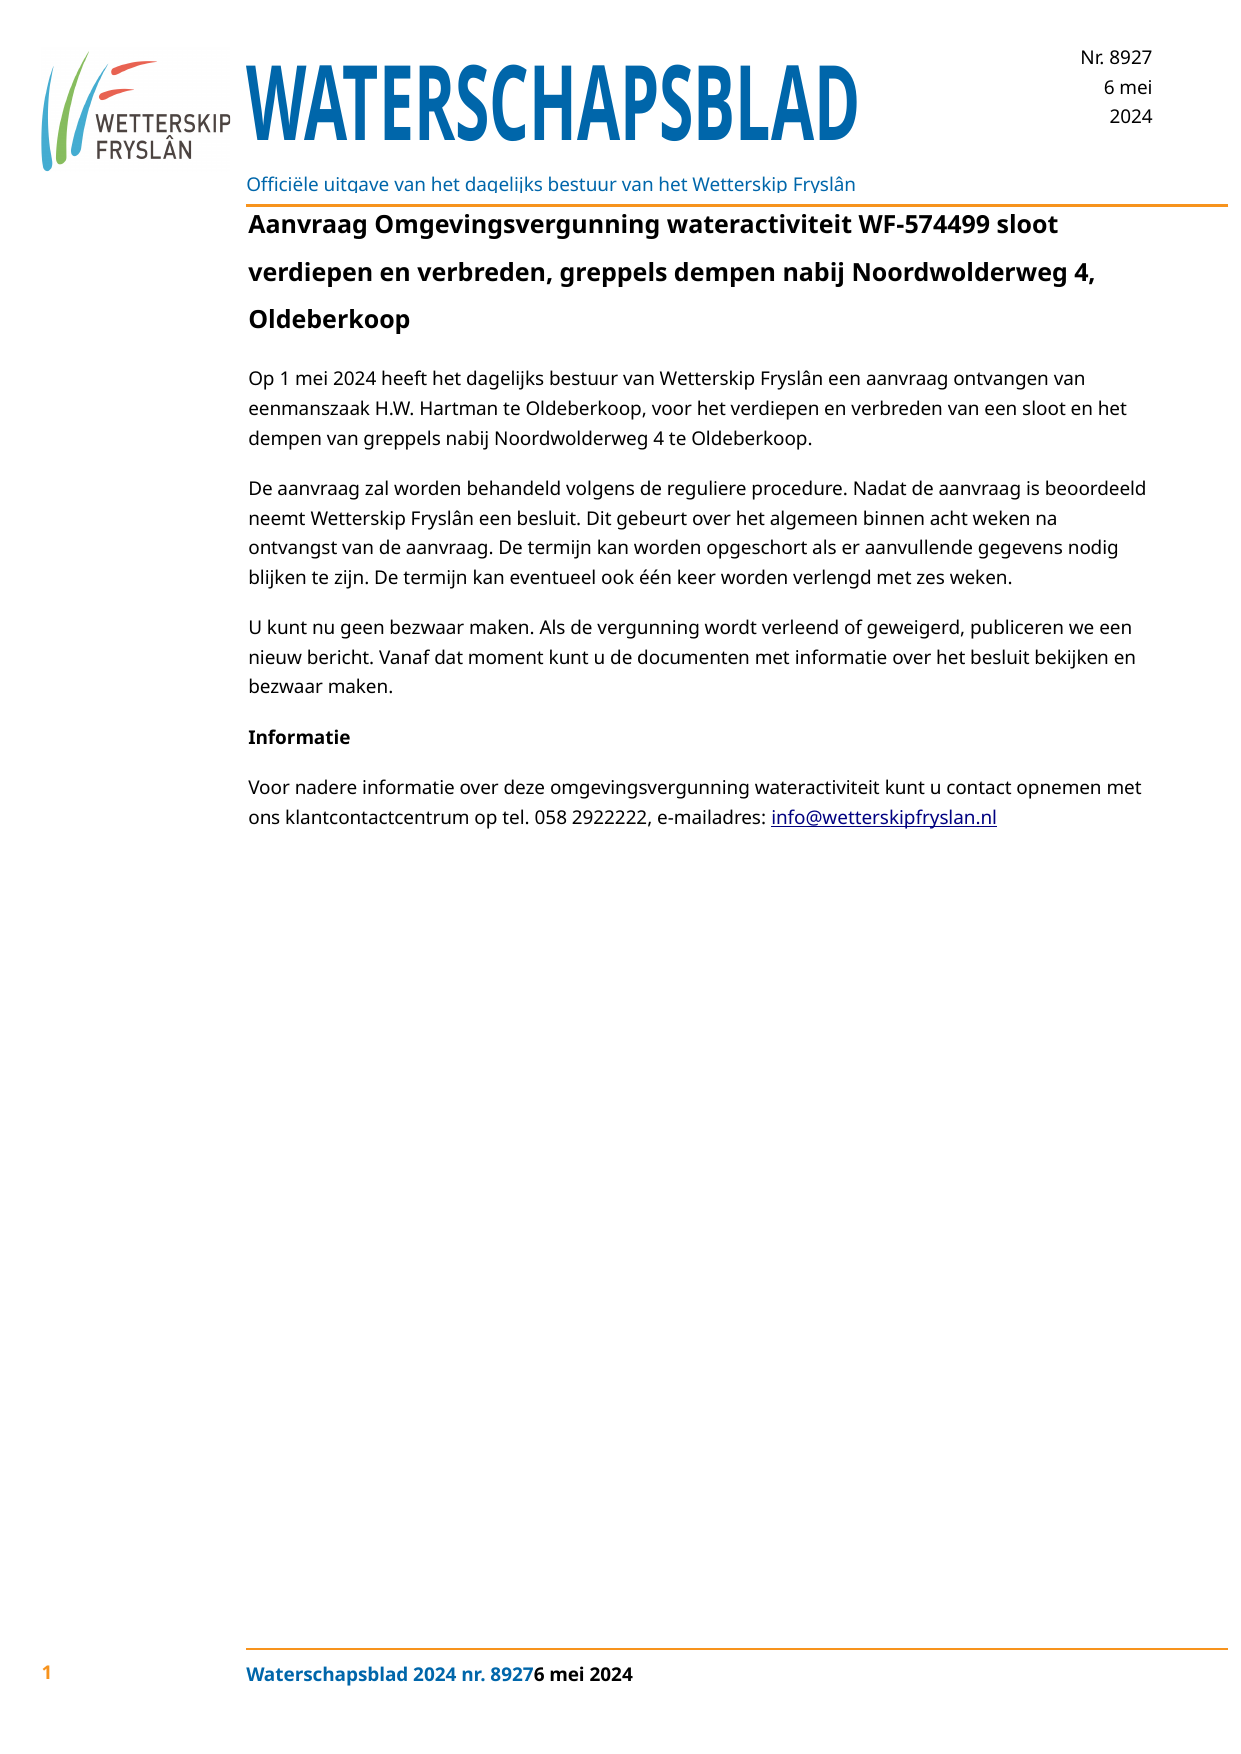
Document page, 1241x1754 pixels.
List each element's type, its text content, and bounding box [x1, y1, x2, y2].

text Informatie [248, 724, 1152, 749]
text Aanvraag Omgevingsvergunning wateractiviteit WF-574499 sloot verdiepen en verbreden, greppels dempen nabij Noordwolderweg 4, Oldeberkoop [248, 207, 1152, 336]
text Op 1 mei 2024 heeft het dagelijks bestuur van Wetterskip Fryslân een aanvraag ontvangen van eenmanszaak H.W. Hartman te Oldeberkoop, voor het verdiepen en verbreden van een sloot en het dempen van greppels nabij Noordwolderweg 4 te Oldeberkoop. [248, 366, 1152, 450]
text Voor nadere informatie over deze omgevingsvergunning wateractiviteit kunt u contact opnemen met ons klantcontactcentrum op tel. 058 2922222, e-mailadres: info@wetterskipfryslan.nl [248, 774, 1152, 829]
text U kunt nu geen bezwaar maken. Als de vergunning wordt verleend of geweigerd, publiceren we een nieuw bericht. Vanaf dat moment kunt u de documenten met informatie over het besluit bekijken en bezwaar maken. [248, 614, 1152, 699]
picture [41, 47, 231, 172]
text De aanvraag zal worden behandeld volgens de reguliere procedure. Nadat de aanvraag is beoordeeld neemt Wetterskip Fryslân een besluit. Dit gebeurt over het algemeen binnen acht weken na ontvangst van de aanvraag. De termijn kan worden opgeschort als er aanvullende gegevens nodig blijken te zijn. De termijn kan eventueel ook één keer worden verlengd met zes weken. [248, 475, 1152, 589]
